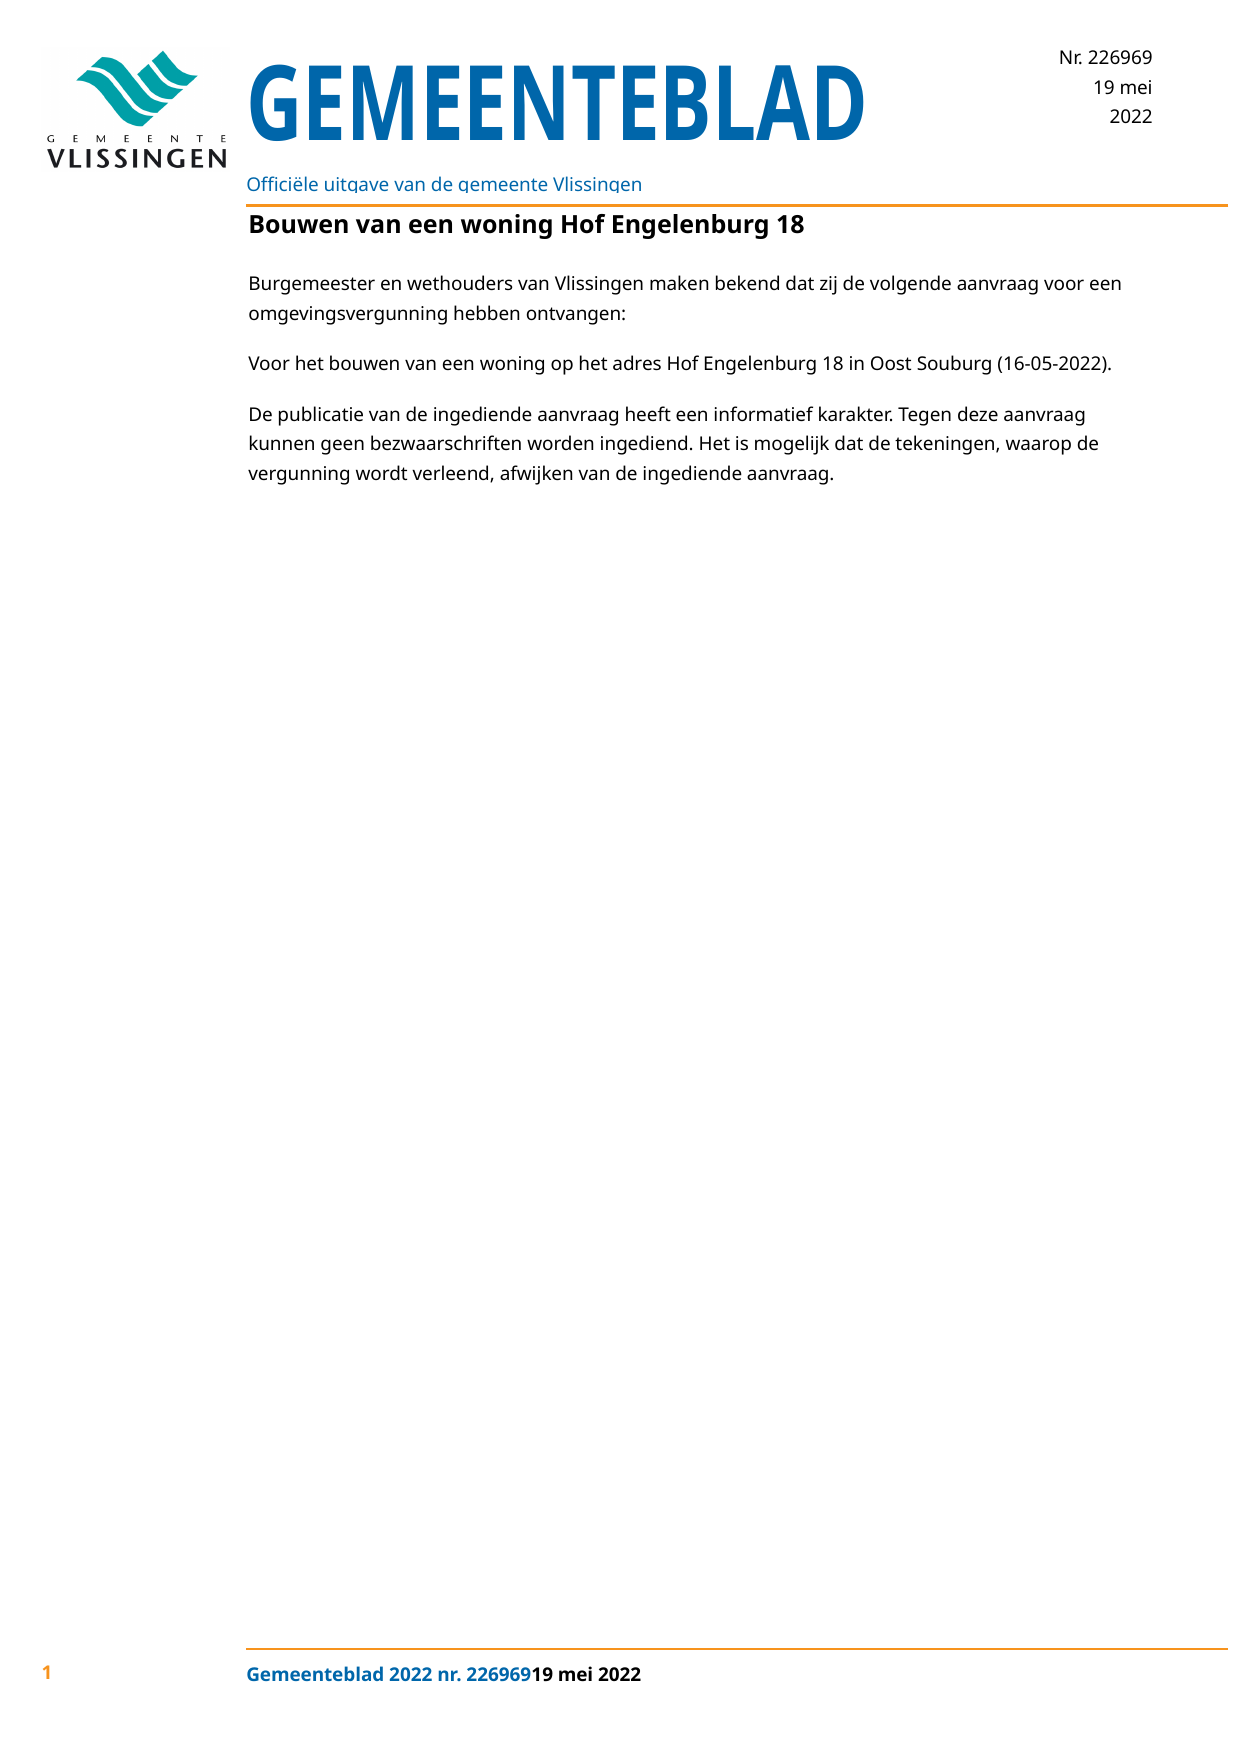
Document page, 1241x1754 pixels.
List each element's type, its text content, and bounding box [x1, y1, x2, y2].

text Voor het bouwen van een woning op het adres Hof Engelenburg 18 in Oost Souburg (16-05-2022). [248, 350, 1152, 376]
text De publicatie van de ingediende aanvraag heeft een informatief karakter. Tegen deze aanvraag kunnen geen bezwaarschriften worden ingediend. Het is mogelijk dat de tekeningen, waarop de vergunning wordt verleend, afwijken van de ingediende aanvraag. [248, 401, 1152, 486]
picture [41, 47, 231, 172]
text Burgemeester en wethouders van Vlissingen maken bekend dat zij de volgende aanvraag voor een omgevingsvergunning hebben ontvangen: [248, 270, 1152, 326]
text Bouwen van een woning Hof Engelenburg 18 [248, 207, 1152, 241]
